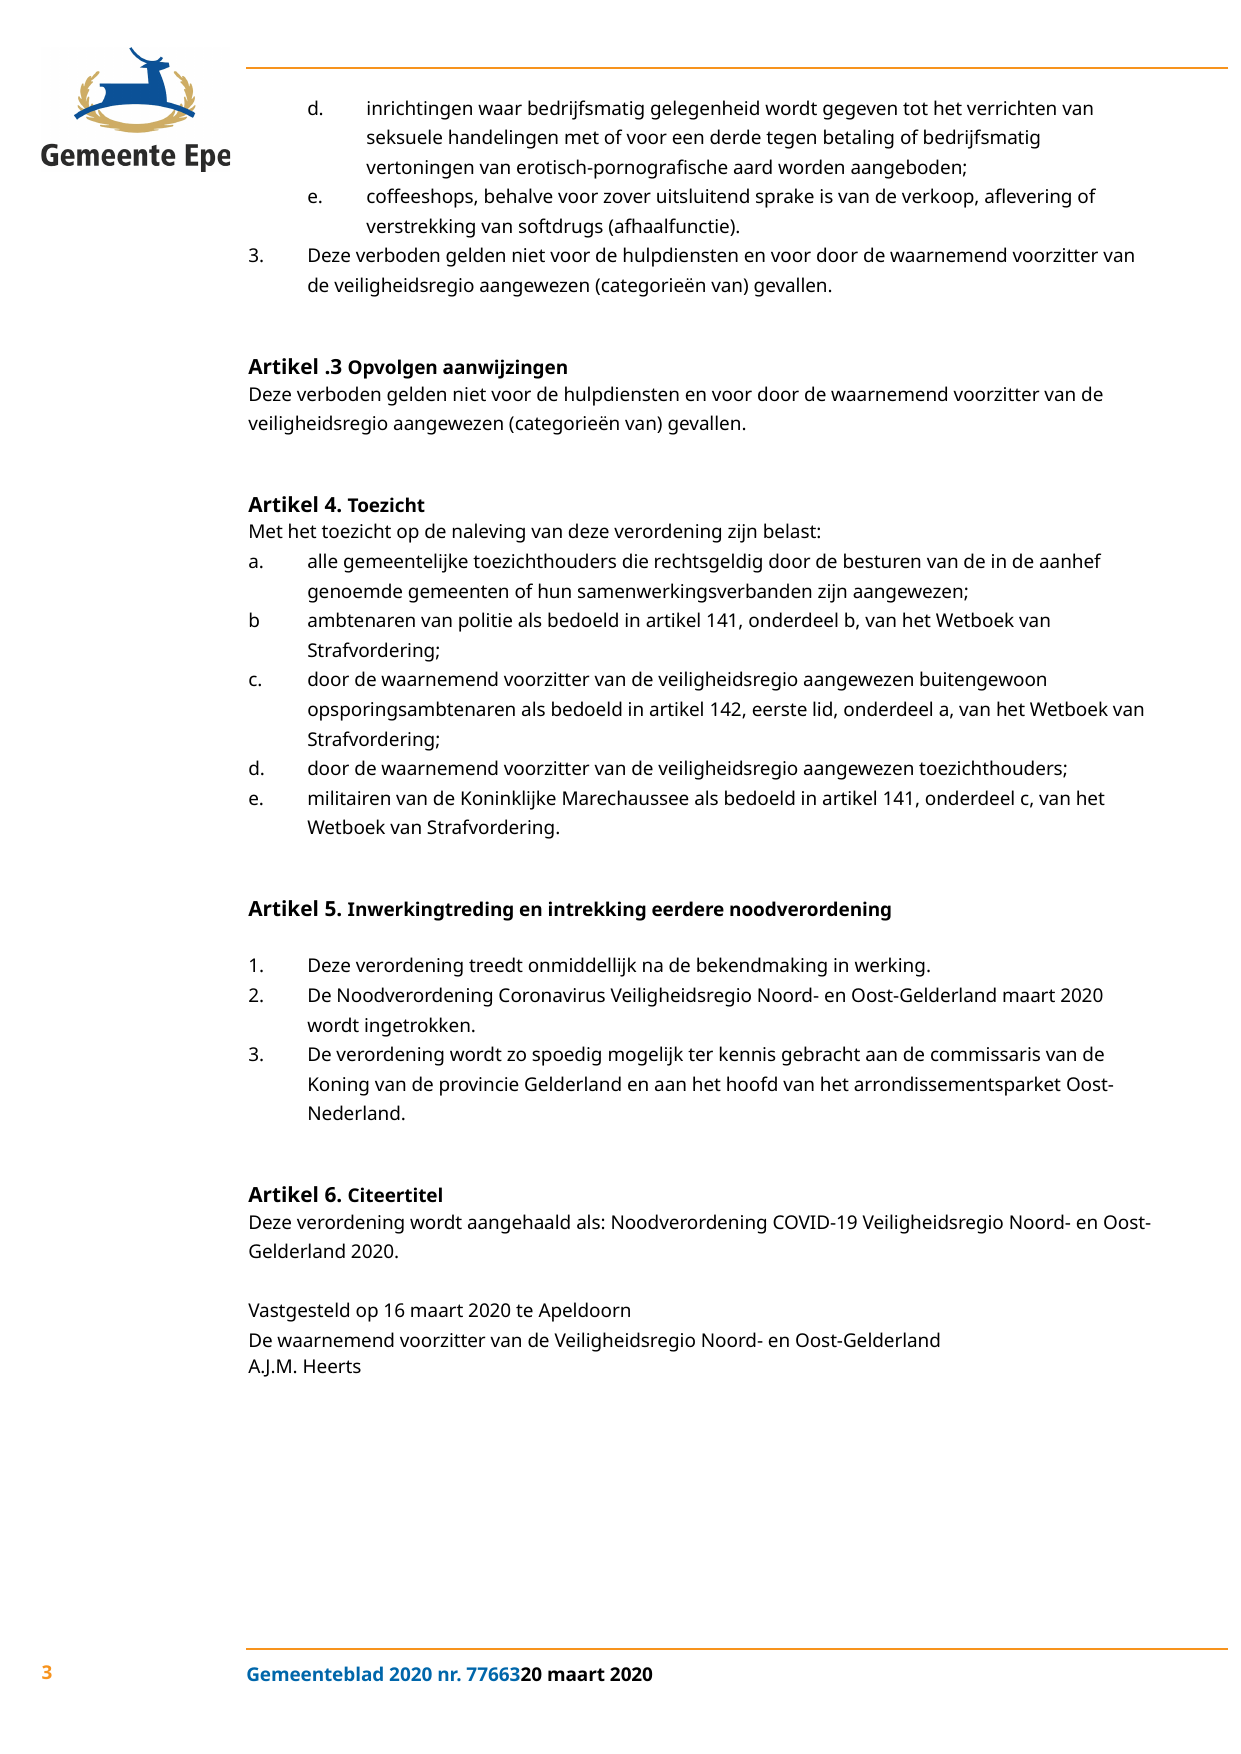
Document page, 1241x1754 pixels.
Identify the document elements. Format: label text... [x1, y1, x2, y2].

text Artikel 6. Citeertitel [248, 1181, 1152, 1209]
list De Noodverordening Coronavirus Veiligheidsregio Noord- en Oost-Gelderland maart 2020 wordt ingetrokken. [248, 982, 1152, 1037]
text Met het toezicht op de naleving van deze verordening zijn belast: [248, 519, 1152, 544]
text A.J.M. Heerts [248, 1353, 1152, 1379]
list ambtenaren van politie als bedoeld in artikel 141, onderdeel b, van het Wetboek van Strafvordering; [248, 607, 1152, 663]
list coffeeshops, behalve voor zover uitsluitend sprake is van de verkoop, aflevering of verstrekking van softdrugs (afhaalfunctie). [307, 183, 1152, 239]
text Deze verordening wordt aangehaald als: Noodverordening COVID-19 Veiligheidsregio Noord- en Oost-Gelderland 2020. [248, 1209, 1152, 1264]
picture [41, 47, 231, 172]
list De verordening wordt zo spoedig mogelijk ter kennis gebracht aan de commissaris van de Koning van de provincie Gelderland en aan het hoofd van het arrondissementsparket Oost-Nederland. [248, 1041, 1152, 1126]
text Artikel 5. Inwerkingtreding en intrekking eerdere noodverordening [248, 894, 1152, 923]
list Deze verordening treedt onmiddellijk na de bekendmaking in werking. [248, 953, 1152, 978]
list door de waarnemend voorzitter van de veiligheidsregio aangewezen toezichthouders; [248, 755, 1152, 781]
list militairen van de Koninklijke Marechaussee als bedoeld in artikel 141, onderdeel c, van het Wetboek van Strafvordering. [248, 785, 1152, 840]
text Vastgesteld op 16 maart 2020 te Apeldoorn [248, 1298, 1152, 1323]
list Deze verboden gelden niet voor de hulpdiensten en voor door de waarnemend voorzitter van de veiligheidsregio aangewezen (categorieën van) gevallen. [248, 243, 1152, 298]
text Artikel .3 Opvolgen aanwijzingen [248, 352, 1152, 381]
text Deze verboden gelden niet voor de hulpdiensten en voor door de waarnemend voorzitter van de veiligheidsregio aangewezen (categorieën van) gevallen. [248, 381, 1152, 436]
list door de waarnemend voorzitter van de veiligheidsregio aangewezen buitengewoon opsporingsambtenaren als bedoeld in artikel 142, eerste lid, onderdeel a, van het Wetboek van Strafvordering; [248, 667, 1152, 752]
list alle gemeentelijke toezichthouders die rechtsgeldig door de besturen van de in de aanhef genoemde gemeenten of hun samenwerkingsverbanden zijn aangewezen; [248, 548, 1152, 604]
text Artikel 4. Toezicht [248, 490, 1152, 519]
text De waarnemend voorzitter van de Veiligheidsregio Noord- en Oost-Gelderland [248, 1327, 1152, 1353]
list inrichtingen waar bedrijfsmatig gelegenheid wordt gegeven tot het verrichten van seksuele handelingen met of voor een derde tegen betaling of bedrijfsmatig vertoningen van erotisch-pornografische aard worden aangeboden; [307, 95, 1152, 180]
